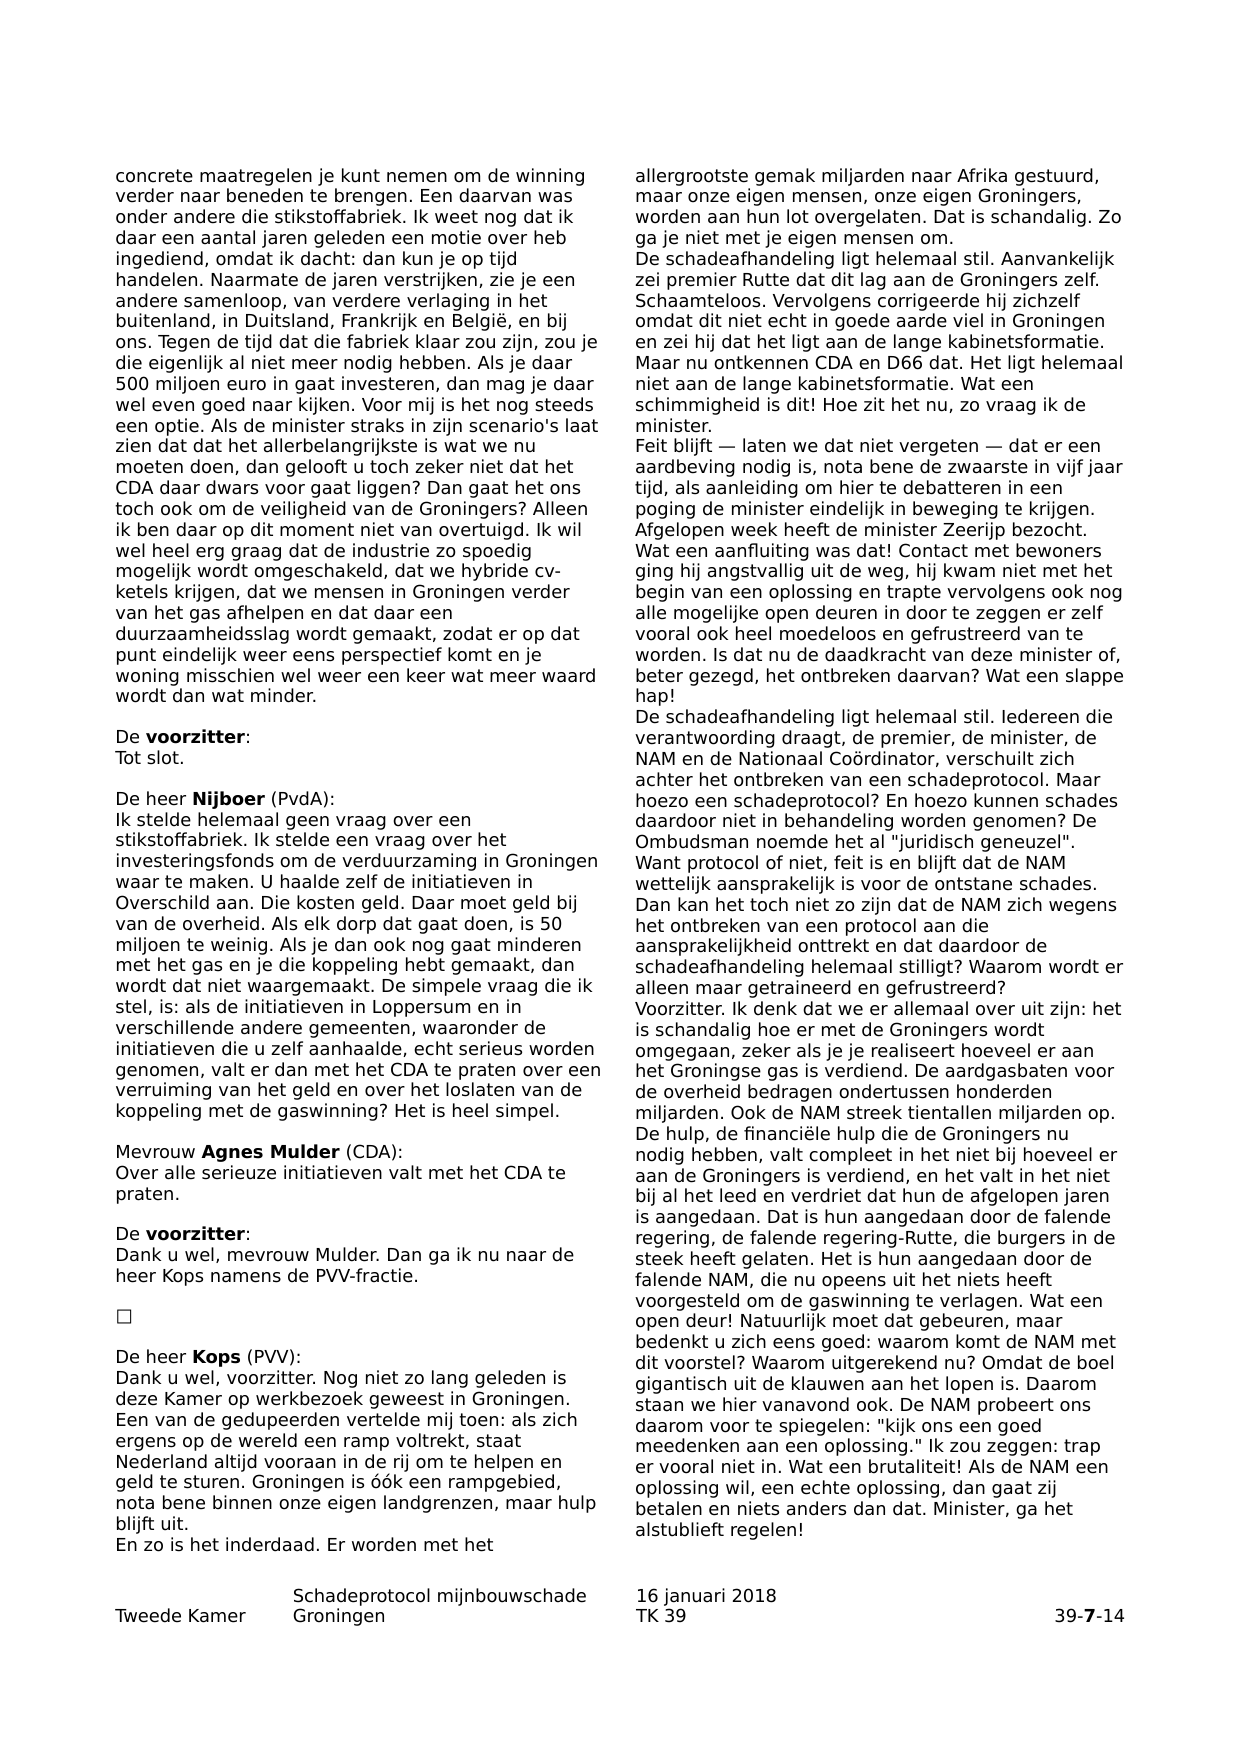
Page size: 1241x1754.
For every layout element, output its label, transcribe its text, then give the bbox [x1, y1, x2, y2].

text Voorzitter. Ik denk dat we er allemaal over uit zijn: het is schandalig hoe er met de Groningers wordt omgegaan, zeker als je je realiseert hoeveel er aan het Groningse gas is verdiend. De aardgasbaten voor de overheid bedragen ondertussen honderden miljarden. Ook de NAM streek tientallen miljarden op. De hulp, de financiële hulp die de Groningers nu nodig hebben, valt compleet in het niet bij hoeveel er aan de Groningers is verdiend, en het valt in het niet bij al het leed en verdriet dat hun de afgelopen jaren is aangedaan. Dat is hun aangedaan door de falende regering, de falende regering-Rutte, die burgers in de steek heeft gelaten. Het is hun aangedaan door de falende NAM, die nu opeens uit het niets heeft voorgesteld om de gaswinning te verlagen. Wat een open deur! Natuurlijk moet dat gebeuren, maar bedenkt u zich eens goed: waarom komt de NAM met dit voorstel? Waarom uitgerekend nu? Omdat de boel gigantisch uit de klauwen aan het lopen is. Daarom staan we hier vanavond ook. De NAM probeert ons daarom voor te spiegelen: "kijk ons een goed meedenken aan een oplossing." Ik zou zeggen: trap er vooral niet in. Wat een brutaliteit! Als de NAM een oplossing wil, een echte oplossing, dan gaat zij betalen en niets anders dan dat. Minister, ga het alstublieft regelen! [635, 999, 1125, 1540]
text Tot slot. [115, 748, 605, 768]
text Feit blijft — laten we dat niet vergeten — dat er een aardbeving nodig is, nota bene de zwaarste in vijf jaar tijd, als aanleiding om hier te debatteren in een poging de minister eindelijk in beweging te krijgen. [635, 436, 1125, 519]
text En zo is het inderdaad. Er worden met het [115, 1535, 605, 1556]
text Mevrouw Agnes Mulder (CDA): [115, 1142, 605, 1162]
text De heer Kops (PVV): [115, 1347, 605, 1368]
text concrete maatregelen je kunt nemen om de winning verder naar beneden te brengen. Een daarvan was onder andere die stikstoffabriek. Ik weet nog dat ik daar een aantal jaren geleden een motie over heb ingediend, omdat ik dacht: dan kun je op tijd handelen. Naarmate de jaren verstrijken, zie je een andere samenloop, van verdere verlaging in het buitenland, in Duitsland, Frankrijk en België, en bij ons. Tegen de tijd dat die fabriek klaar zou zijn, zou je die eigenlijk al niet meer nodig hebben. Als je daar 500 miljoen euro in gaat investeren, dan mag je daar wel even goed naar kijken. Voor mij is het nog steeds een optie. Als de minister straks in zijn scenario's laat zien dat dat het allerbelangrijkste is wat we nu moeten doen, dan gelooft u toch zeker niet dat het CDA daar dwars voor gaat liggen? Dan gaat het ons toch ook om de veiligheid van de Groningers? Alleen ik ben daar op dit moment niet van overtuigd. Ik wil wel heel erg graag dat de industrie zo spoedig mogelijk wordt omgeschakeld, dat we hybride cv-ketels krijgen, dat we mensen in Groningen verder van het gas afhelpen en dat daar een duurzaamheidsslag wordt gemaakt, zodat er op dat punt eindelijk weer eens perspectief komt en je woning misschien wel weer een keer wat meer waard wordt dan wat minder. [115, 165, 605, 707]
text De heer Nijboer (PvdA): [115, 788, 605, 809]
text Dank u wel, voorzitter. Nog niet zo lang geleden is deze Kamer op werkbezoek geweest in Groningen. Een van de gedupeerden vertelde mij toen: als zich ergens op de wereld een ramp voltrekt, staat Nederland altijd vooraan in de rij om te helpen en geld te sturen. Groningen is óók een rampgebied, nota bene binnen onze eigen landgrenzen, maar hulp blijft uit. [115, 1368, 605, 1535]
text De schadeafhandeling ligt helemaal stil. Aanvankelijk zei premier Rutte dat dit lag aan de Groningers zelf. Schaamteloos. Vervolgens corrigeerde hij zichzelf omdat dit niet echt in goede aarde viel in Groningen en zei hij dat het ligt aan de lange kabinetsformatie. Maar nu ontkennen CDA en D66 dat. Het ligt helemaal niet aan de lange kabinetsformatie. Wat een schimmigheid is dit! Hoe zit het nu, zo vraag ik de minister. [635, 249, 1125, 436]
text Ik stelde helemaal geen vraag over een stikstoffabriek. Ik stelde een vraag over het investeringsfonds om de verduurzaming in Groningen waar te maken. U haalde zelf de initiatieven in Overschild aan. Die kosten geld. Daar moet geld bij van de overheid. Als elk dorp dat gaat doen, is 50 miljoen te weinig. Als je dan ook nog gaat minderen met het gas en je die koppeling hebt gemaakt, dan wordt dat niet waargemaakt. De simpele vraag die ik stel, is: als de initiatieven in Loppersum en in verschillende andere gemeenten, waaronder de initiatieven die u zelf aanhaalde, echt serieus worden genomen, valt er dan met het CDA te praten over een verruiming van het geld en over het loslaten van de koppeling met de gaswinning? Het is heel simpel. [115, 809, 605, 1122]
text allergrootste gemak miljarden naar Afrika gestuurd, maar onze eigen mensen, onze eigen Groningers, worden aan hun lot overgelaten. Dat is schandalig. Zo ga je niet met je eigen mensen om. [635, 165, 1125, 249]
text ⬜ [115, 1307, 605, 1327]
text De schadeafhandeling ligt helemaal stil. Iedereen die verantwoording draagt, de premier, de minister, de NAM en de Nationaal Coördinator, verschuilt zich achter het ontbreken van een schadeprotocol. Maar hoezo een schadeprotocol? En hoezo kunnen schades daardoor niet in behandeling worden genomen? De Ombudsman noemde het al "juridisch geneuzel". Want protocol of niet, feit is en blijft dat de NAM wettelijk aansprakelijk is voor de ontstane schades. Dan kan het toch niet zo zijn dat de NAM zich wegens het ontbreken van een protocol aan die aansprakelijkheid onttrekt en dat daardoor de schadeafhandeling helemaal stilligt? Waarom wordt er alleen maar getraineerd en gefrustreerd? [635, 707, 1125, 999]
text Over alle serieuze initiatieven valt met het CDA te praten. [115, 1162, 605, 1204]
text Afgelopen week heeft de minister Zeerijp bezocht. Wat een aanfluiting was dat! Contact met bewoners ging hij angstvallig uit de weg, hij kwam niet met het begin van een oplossing en trapte vervolgens ook nog alle mogelijke open deuren in door te zeggen er zelf vooral ook heel moedeloos en gefrustreerd van te worden. Is dat nu de daadkracht van deze minister of, beter gezegd, het ontbreken daarvan? Wat een slappe hap! [635, 519, 1125, 707]
text Dank u wel, mevrouw Mulder. Dan ga ik nu naar de heer Kops namens de PVV-fractie. [115, 1245, 605, 1287]
text De voorzitter: [115, 727, 605, 748]
text De voorzitter: [115, 1224, 605, 1245]
